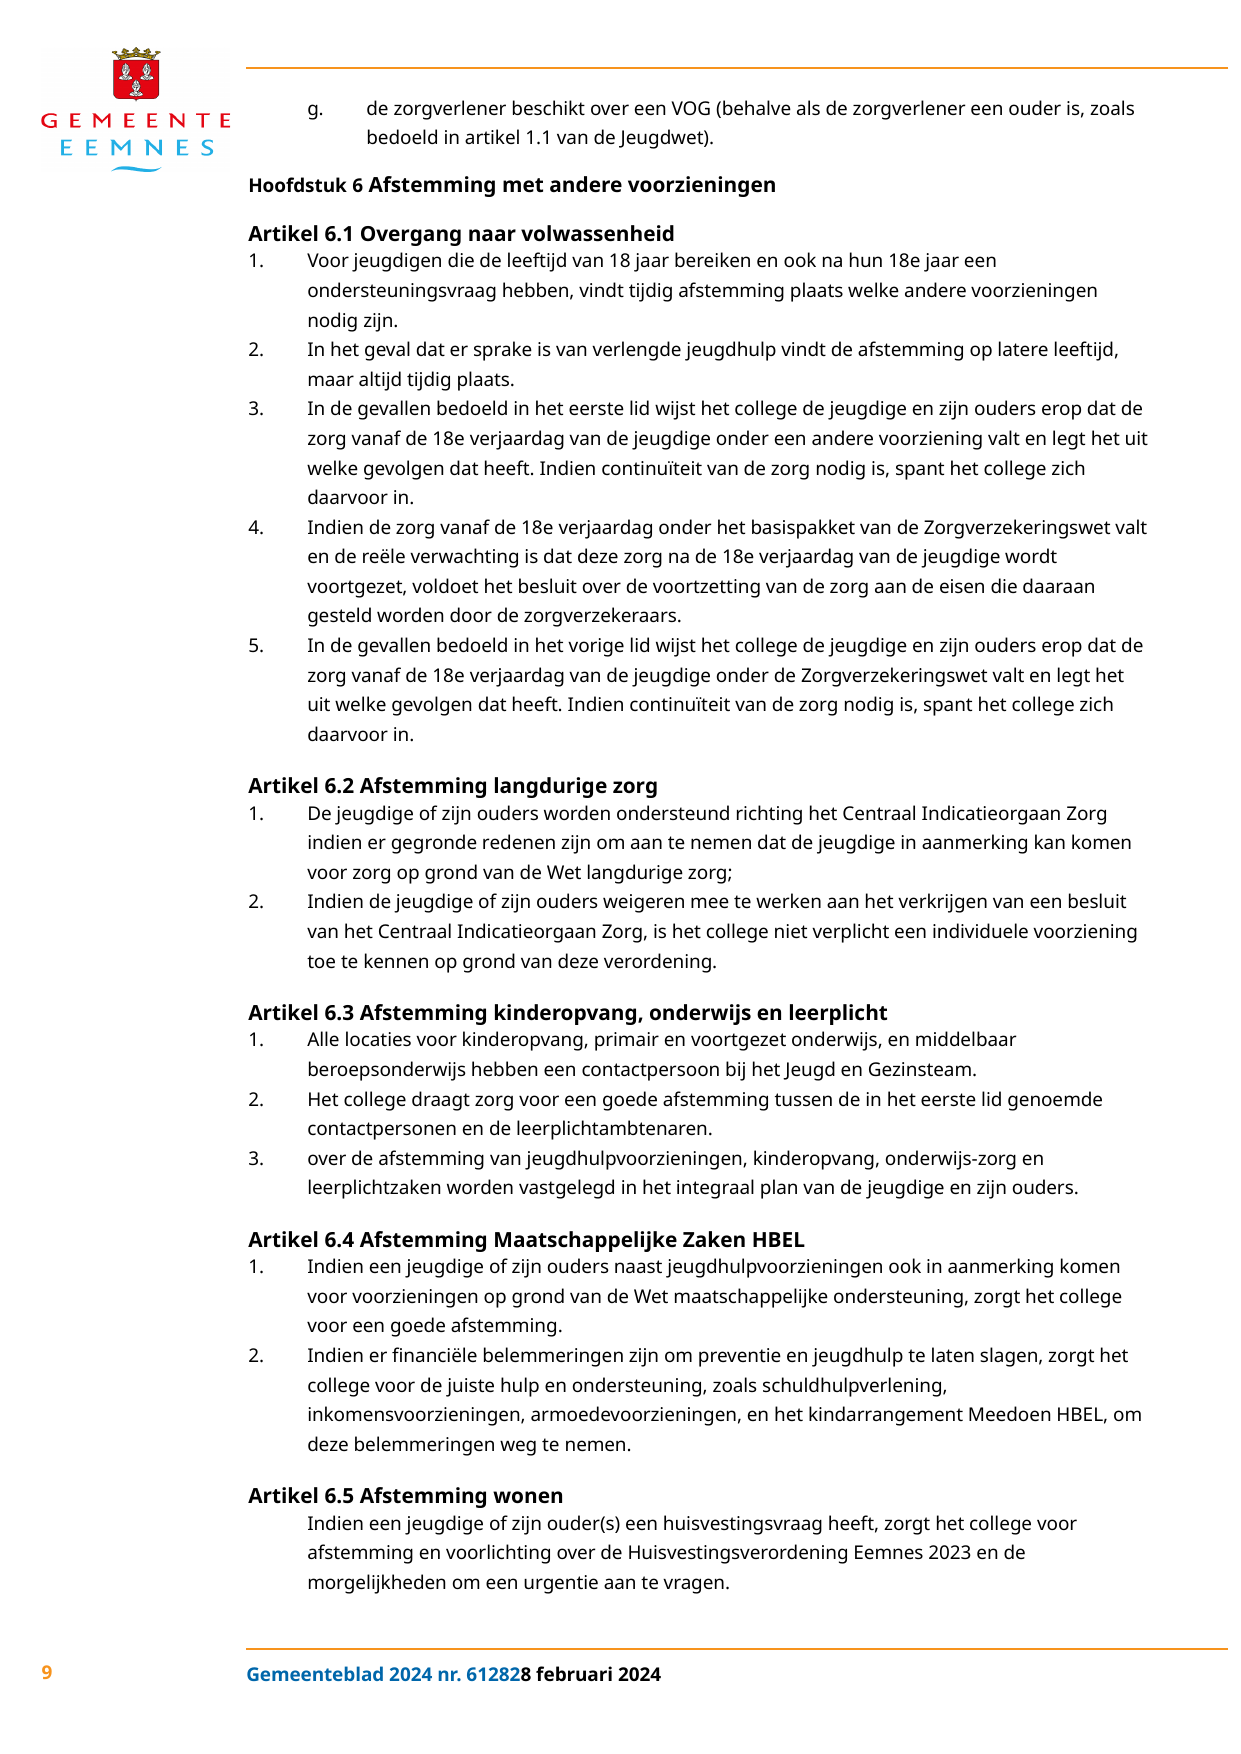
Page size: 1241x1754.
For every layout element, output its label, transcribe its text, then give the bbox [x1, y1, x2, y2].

list De jeugdige of zijn ouders worden ondersteund richting het Centraal Indicatieorgaan Zorg indien er gegronde redenen zijn om aan te nemen dat de jeugdige in aanmerking kan komen voor zorg op grond van de Wet langdurige zorg; [248, 800, 1152, 885]
list Het college draagt zorg voor een goede afstemming tussen de in het eerste lid genoemde contactpersonen en de leerplichtambtenaren. [248, 1086, 1152, 1141]
list Indien de zorg vanaf de 18e verjaardag onder het basispakket van de Zorgverzekeringswet valt en de reële verwachting is dat deze zorg na de 18e verjaardag van de jeugdige wordt voortgezet, voldoet het besluit over de voortzetting van de zorg aan de eisen die daaraan gesteld worden door de zorgverzekeraars. [248, 514, 1152, 628]
text Artikel 6.3 Afstemming kinderopvang, onderwijs en leerplicht [248, 998, 1152, 1027]
list In de gevallen bedoeld in het vorige lid wijst het college de jeugdige en zijn ouders erop dat de zorg vanaf de 18e verjaardag van de jeugdige onder de Zorgverzekeringswet valt en legt het uit welke gevolgen dat heeft. Indien continuïteit van de zorg nodig is, spant het college zich daarvoor in. [248, 632, 1152, 747]
list Indien er financiële belemmeringen zijn om preventie en jeugdhulp te laten slagen, zorgt het college voor de juiste hulp en ondersteuning, zoals schuldhulpverlening, inkomensvoorzieningen, armoedevoorzieningen, en het kindarrangement Meedoen HBEL, om deze belemmeringen weg te nemen. [248, 1342, 1152, 1457]
text Hoofdstuk 6 Afstemming met andere voorzieningen [248, 170, 1152, 198]
list over de afstemming van jeugdhulpvoorzieningen, kinderopvang, onderwijs-zorg en leerplichtzaken worden vastgelegd in het integraal plan van de jeugdige en zijn ouders. [248, 1145, 1152, 1200]
text Artikel 6.2 Afstemming langdurige zorg [248, 771, 1152, 800]
list In het geval dat er sprake is van verlengde jeugdhulp vindt de afstemming op latere leeftijd, maar altijd tijdig plaats. [248, 336, 1152, 392]
list Indien een jeugdige of zijn ouder(s) een huisvestingsvraag heeft, zorgt het college voor afstemming en voorlichting over de Huisvestingsverordening Eemnes 2023 en de morgelijkheden om een urgentie aan te vragen. [248, 1510, 1152, 1595]
list In de gevallen bedoeld in het eerste lid wijst het college de jeugdige en zijn ouders erop dat de zorg vanaf de 18e verjaardag van de jeugdige onder een andere voorziening valt en legt het uit welke gevolgen dat heeft. Indien continuïteit van de zorg nodig is, spant het college zich daarvoor in. [248, 396, 1152, 510]
picture [41, 47, 231, 172]
list de zorgverlener beschikt over een VOG (behalve als de zorgverlener een ouder is, zoals bedoeld in artikel 1.1 van de Jeugdwet). [307, 95, 1152, 150]
list Indien een jeugdige of zijn ouders naast jeugdhulpvoorzieningen ook in aanmerking komen voor voorzieningen op grond van de Wet maatschappelijke ondersteuning, zorgt het college voor een goede afstemming. [248, 1253, 1152, 1338]
list Alle locaties voor kinderopvang, primair en voortgezet onderwijs, en middelbaar beroepsonderwijs hebben een contactpersoon bij het Jeugd en Gezinsteam. [248, 1027, 1152, 1082]
text Artikel 6.1 Overgang naar volwassenheid [248, 219, 1152, 248]
list Voor jeugdigen die de leeftijd van 18 jaar bereiken en ook na hun 18e jaar een ondersteuningsvraag hebben, vindt tijdig afstemming plaats welke andere voorzieningen nodig zijn. [248, 248, 1152, 333]
text Artikel 6.5 Afstemming wonen [248, 1481, 1152, 1510]
list Indien de jeugdige of zijn ouders weigeren mee te werken aan het verkrijgen van een besluit van het Centraal Indicatieorgaan Zorg, is het college niet verplicht een individuele voorziening toe te kennen op grond van deze verordening. [248, 889, 1152, 973]
text Artikel 6.4 Afstemming Maatschappelijke Zaken HBEL [248, 1225, 1152, 1253]
